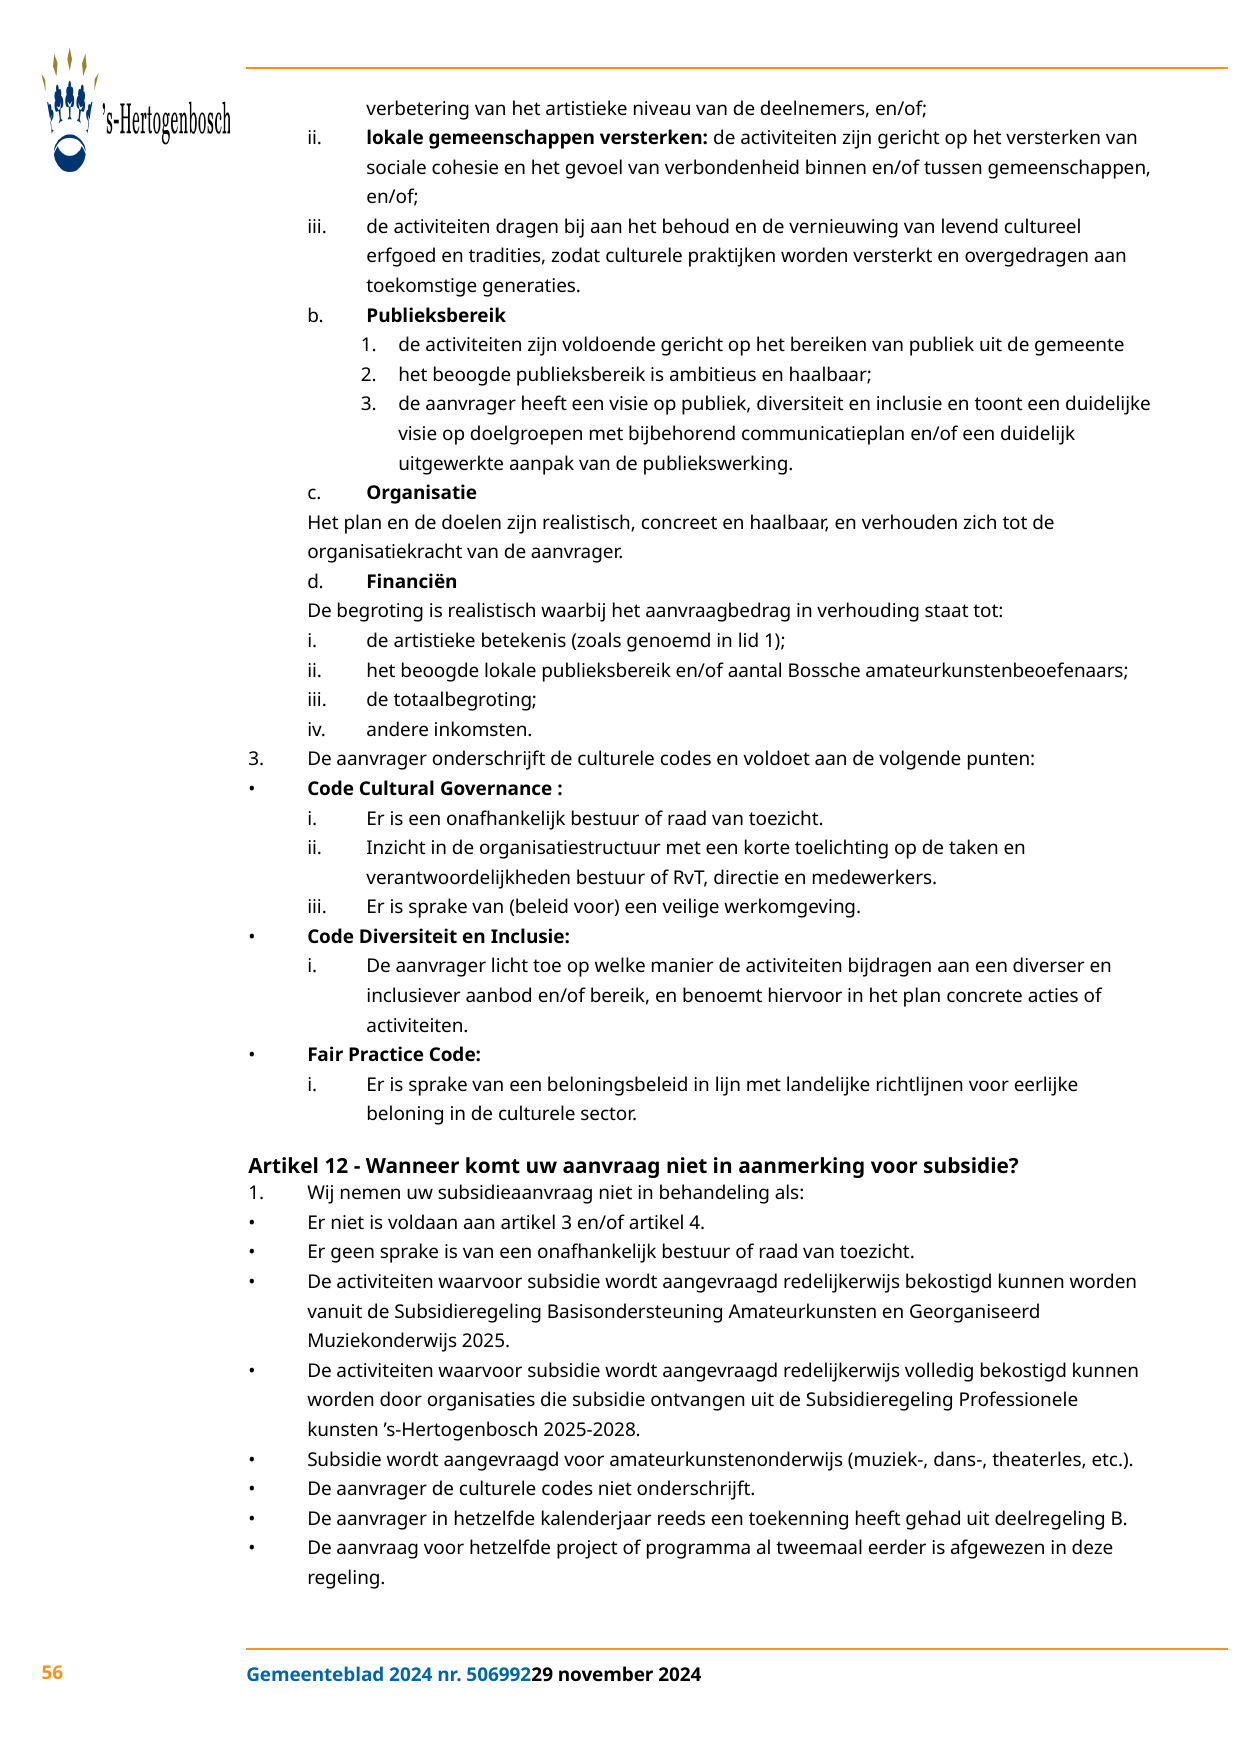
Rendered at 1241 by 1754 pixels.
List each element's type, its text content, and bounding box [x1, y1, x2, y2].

list Fair Practice Code: [248, 1041, 1152, 1067]
list de activiteiten dragen bij aan het behoud en de vernieuwing van levend cultureel erfgoed en tradities, zodat culturele praktijken worden versterkt en overgedragen aan toekomstige generaties. [307, 213, 1152, 298]
list Er niet is voldaan aan artikel 3 en/of artikel 4. [248, 1209, 1152, 1235]
list lokale gemeenschappen versterken: de activiteiten zijn gericht op het versterken van sociale cohesie en het gevoel van verbondenheid binnen en/of tussen gemeenschappen, en/of; [307, 124, 1152, 209]
list Er is een onafhankelijk bestuur of raad van toezicht. [307, 805, 1152, 831]
list de aanvrager heeft een visie op publiek, diversiteit en inclusie en toont een duidelijke visie op doelgroepen met bijbehorend communicatieplan en/of een duidelijk uitgewerkte aanpak van de publiekswerking. [361, 391, 1152, 476]
list De aanvrager onderschrijft de culturele codes en voldoet aan de volgende punten: [248, 746, 1152, 771]
list De aanvrager in hetzelfde kalenderjaar reeds een toekenning heeft gehad uit deelregeling B. [248, 1505, 1152, 1531]
list Er geen sprake is van een onafhankelijk bestuur of raad van toezicht. [248, 1239, 1152, 1264]
list verbetering van het artistieke niveau van de deelnemers, en/of; [307, 95, 1152, 121]
list Wij nemen uw subsidieaanvraag niet in behandeling als: [248, 1179, 1152, 1205]
list De activiteiten waarvoor subsidie wordt aangevraagd redelijkerwijs bekostigd kunnen worden vanuit de Subsidieregeling Basisondersteuning Amateurkunsten en Georganiseerd Muziekonderwijs 2025. [248, 1268, 1152, 1353]
list De begroting is realistisch waarbij het aanvraagbedrag in verhouding staat tot: [248, 598, 1152, 623]
list het beoogde lokale publieksbereik en/of aantal Bossche amateurkunstenbeoefenaars; [307, 657, 1152, 683]
list de totaalbegroting; [307, 686, 1152, 712]
list De aanvraag voor hetzelfde project of programma al tweemaal eerder is afgewezen in deze regeling. [248, 1534, 1152, 1590]
list de artistieke betekenis (zoals genoemd in lid 1); [307, 627, 1152, 653]
list Subsidie wordt aangevraagd voor amateurkunstenonderwijs (muziek-, dans-, theaterles, etc.). [248, 1446, 1152, 1471]
list De aanvrager de culturele codes niet onderschrijft. [248, 1475, 1152, 1501]
list Het plan en de doelen zijn realistisch, concreet en haalbaar, en verhouden zich tot de organisatiekracht van de aanvrager. [248, 509, 1152, 564]
list de activiteiten zijn voldoende gericht op het bereiken van publiek uit de gemeente [361, 331, 1152, 357]
list Organisatie [307, 479, 1152, 505]
list Code Diversiteit en Inclusie: [248, 923, 1152, 949]
list Er is sprake van een beloningsbeleid in lijn met landelijke richtlijnen voor eerlijke beloning in de culturele sector. [307, 1071, 1152, 1126]
list andere inkomsten. [307, 716, 1152, 742]
list Financiën [307, 568, 1152, 594]
list De activiteiten waarvoor subsidie wordt aangevraagd redelijkerwijs volledig bekostigd kunnen worden door organisaties die subsidie ontvangen uit de Subsidieregeling Professionele kunsten ’s-Hertogenbosch 2025-2028. [248, 1357, 1152, 1442]
picture [41, 47, 231, 172]
list Publieksbereik [307, 302, 1152, 328]
list Inzicht in de organisatiestructuur met een korte toelichting op de taken en verantwoordelijkheden bestuur of RvT, directie en medewerkers. [307, 834, 1152, 890]
list Code Cultural Governance : [248, 775, 1152, 801]
list Er is sprake van (beleid voor) een veilige werkomgeving. [307, 893, 1152, 919]
text Artikel 12 - Wanneer komt uw aanvraag niet in aanmerking voor subsidie? [248, 1151, 1152, 1179]
list De aanvrager licht toe op welke manier de activiteiten bijdragen aan een diverser en inclusiever aanbod en/of bereik, en benoemt hiervoor in het plan concrete acties of activiteiten. [307, 953, 1152, 1038]
list het beoogde publieksbereik is ambitieus en haalbaar; [361, 361, 1152, 387]
